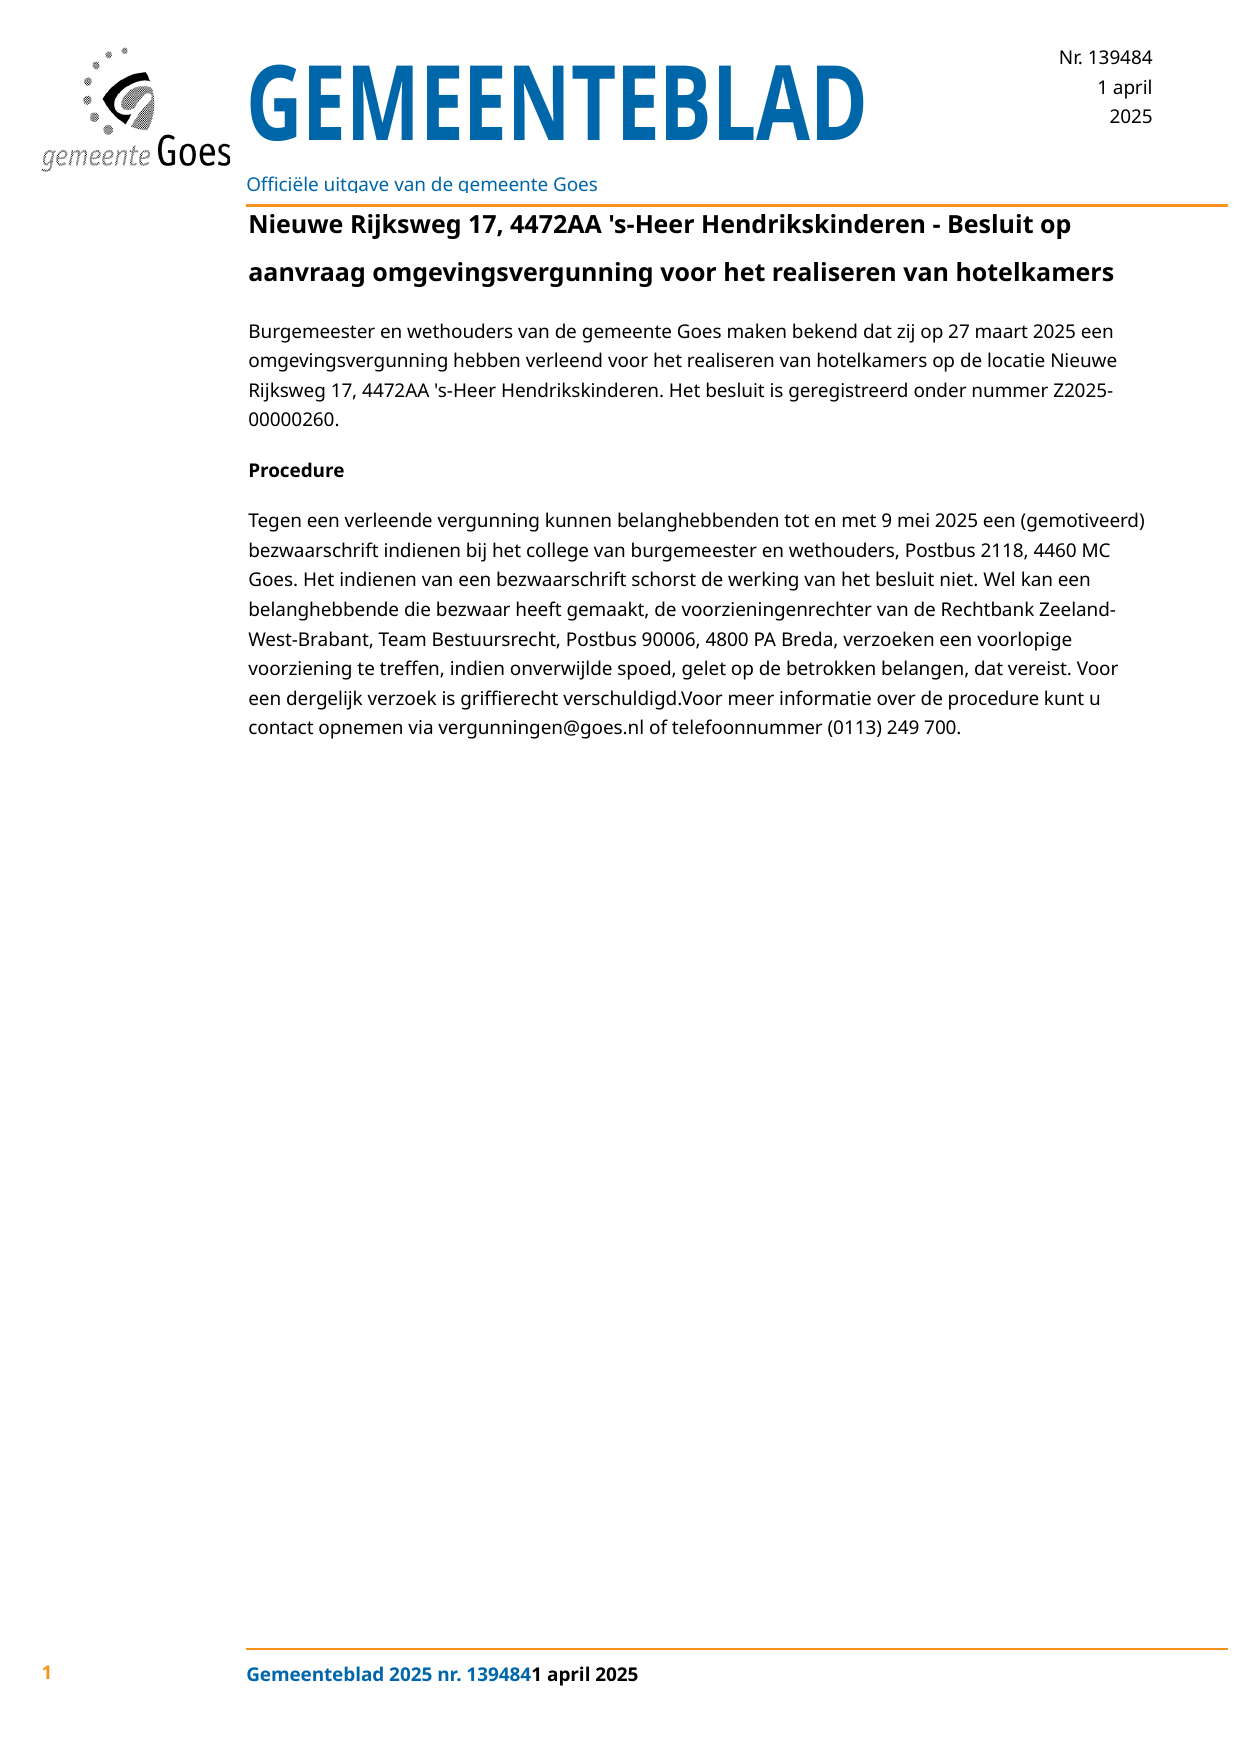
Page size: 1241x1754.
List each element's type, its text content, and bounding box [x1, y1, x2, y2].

text Procedure [248, 457, 1152, 483]
text Nieuwe Rijksweg 17, 4472AA 's-Heer Hendrikskinderen - Besluit op aanvraag omgevingsvergunning voor het realiseren van hotelkamers [248, 207, 1152, 288]
picture [41, 47, 231, 172]
text Burgemeester en wethouders van de gemeente Goes maken bekend dat zij op 27 maart 2025 een omgevingsvergunning hebben verleend voor het realiseren van hotelkamers op de locatie Nieuwe Rijksweg 17, 4472AA 's-Heer Hendrikskinderen. Het besluit is geregistreerd onder nummer Z2025-00000260. [248, 318, 1152, 432]
text Tegen een verleende vergunning kunnen belanghebbenden tot en met 9 mei 2025 een (gemotiveerd) bezwaarschrift indienen bij het college van burgemeester en wethouders, Postbus 2118, 4460 MC Goes. Het indienen van een bezwaarschrift schorst de werking van het besluit niet. Wel kan een belanghebbende die bezwaar heeft gemaakt, de voorzieningenrechter van de Rechtbank Zeeland-West-Brabant, Team Bestuursrecht, Postbus 90006, 4800 PA Breda, verzoeken een voorlopige voorziening te treffen, indien onverwijlde spoed, gelet op de betrokken belangen, dat vereist. Voor een dergelijk verzoek is griffierecht verschuldigd.Voor meer informatie over de procedure kunt u contact opnemen via vergunningen@goes.nl of telefoonnummer (0113) 249 700. [248, 507, 1152, 740]
